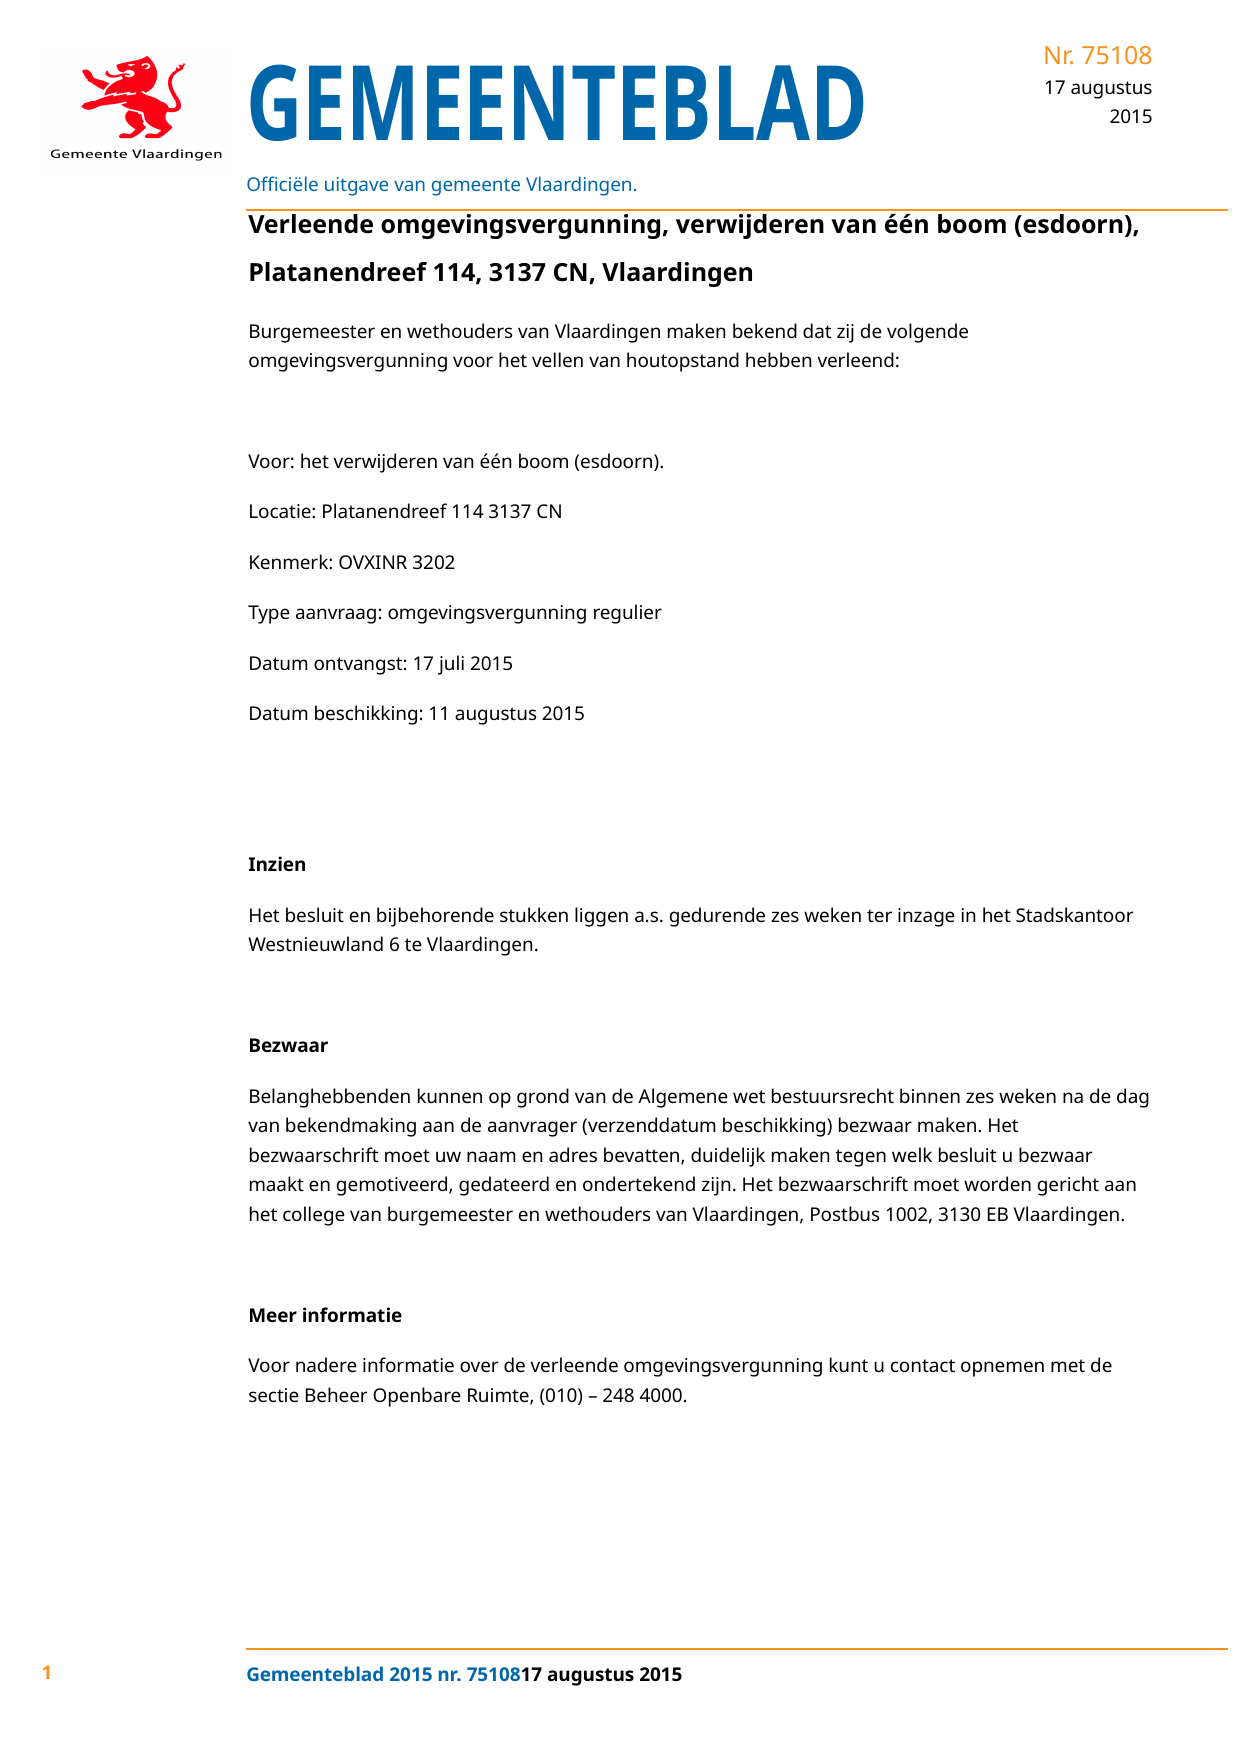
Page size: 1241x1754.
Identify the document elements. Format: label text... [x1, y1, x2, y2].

text Meer informatie [248, 1302, 1152, 1328]
text Voor: het verwijderen van één boom (esdoorn). [248, 448, 1152, 474]
text Type aanvraag: omgevingsvergunning regulier [248, 599, 1152, 625]
text Locatie: Platanendreef 114 3137 CN [248, 499, 1152, 524]
text Belanghebbenden kunnen op grond van de Algemene wet bestuursrecht binnen zes weken na de dag van bekendmaking aan de aanvrager (verzenddatum beschikking) bezwaar maken. Het bezwaarschrift moet uw naam en adres bevatten, duidelijk maken tegen welk besluit u bezwaar maakt en gemotiveerd, gedateerd en ondertekend zijn. Het bezwaarschrift moet worden gericht aan het college van burgemeester en wethouders van Vlaardingen, Postbus 1002, 3130 EB Vlaardingen. [248, 1083, 1152, 1227]
text Het besluit en bijbehorende stukken liggen a.s. gedurende zes weken ter inzage in het Stadskantoor Westnieuwland 6 te Vlaardingen. [248, 902, 1152, 957]
picture [41, 47, 231, 172]
text Burgemeester en wethouders van Vlaardingen maken bekend dat zij de volgende omgevingsvergunning voor het vellen van houtopstand hebben verleend: [248, 318, 1152, 373]
text Inzien [248, 852, 1152, 877]
text Datum ontvangst: 17 juli 2015 [248, 650, 1152, 676]
text Kenmerk: OVXINR 3202 [248, 549, 1152, 575]
text Datum beschikking: 11 augustus 2015 [248, 700, 1152, 726]
text Voor nadere informatie over de verleende omgevingsvergunning kunt u contact opnemen met de sectie Beheer Openbare Ruimte, (010) – 248 4000. [248, 1352, 1152, 1408]
text Verleende omgevingsvergunning, verwijderen van één boom (esdoorn), Platanendreef 114, 3137 CN, Vlaardingen [248, 211, 1152, 288]
text Bezwaar [248, 1032, 1152, 1058]
